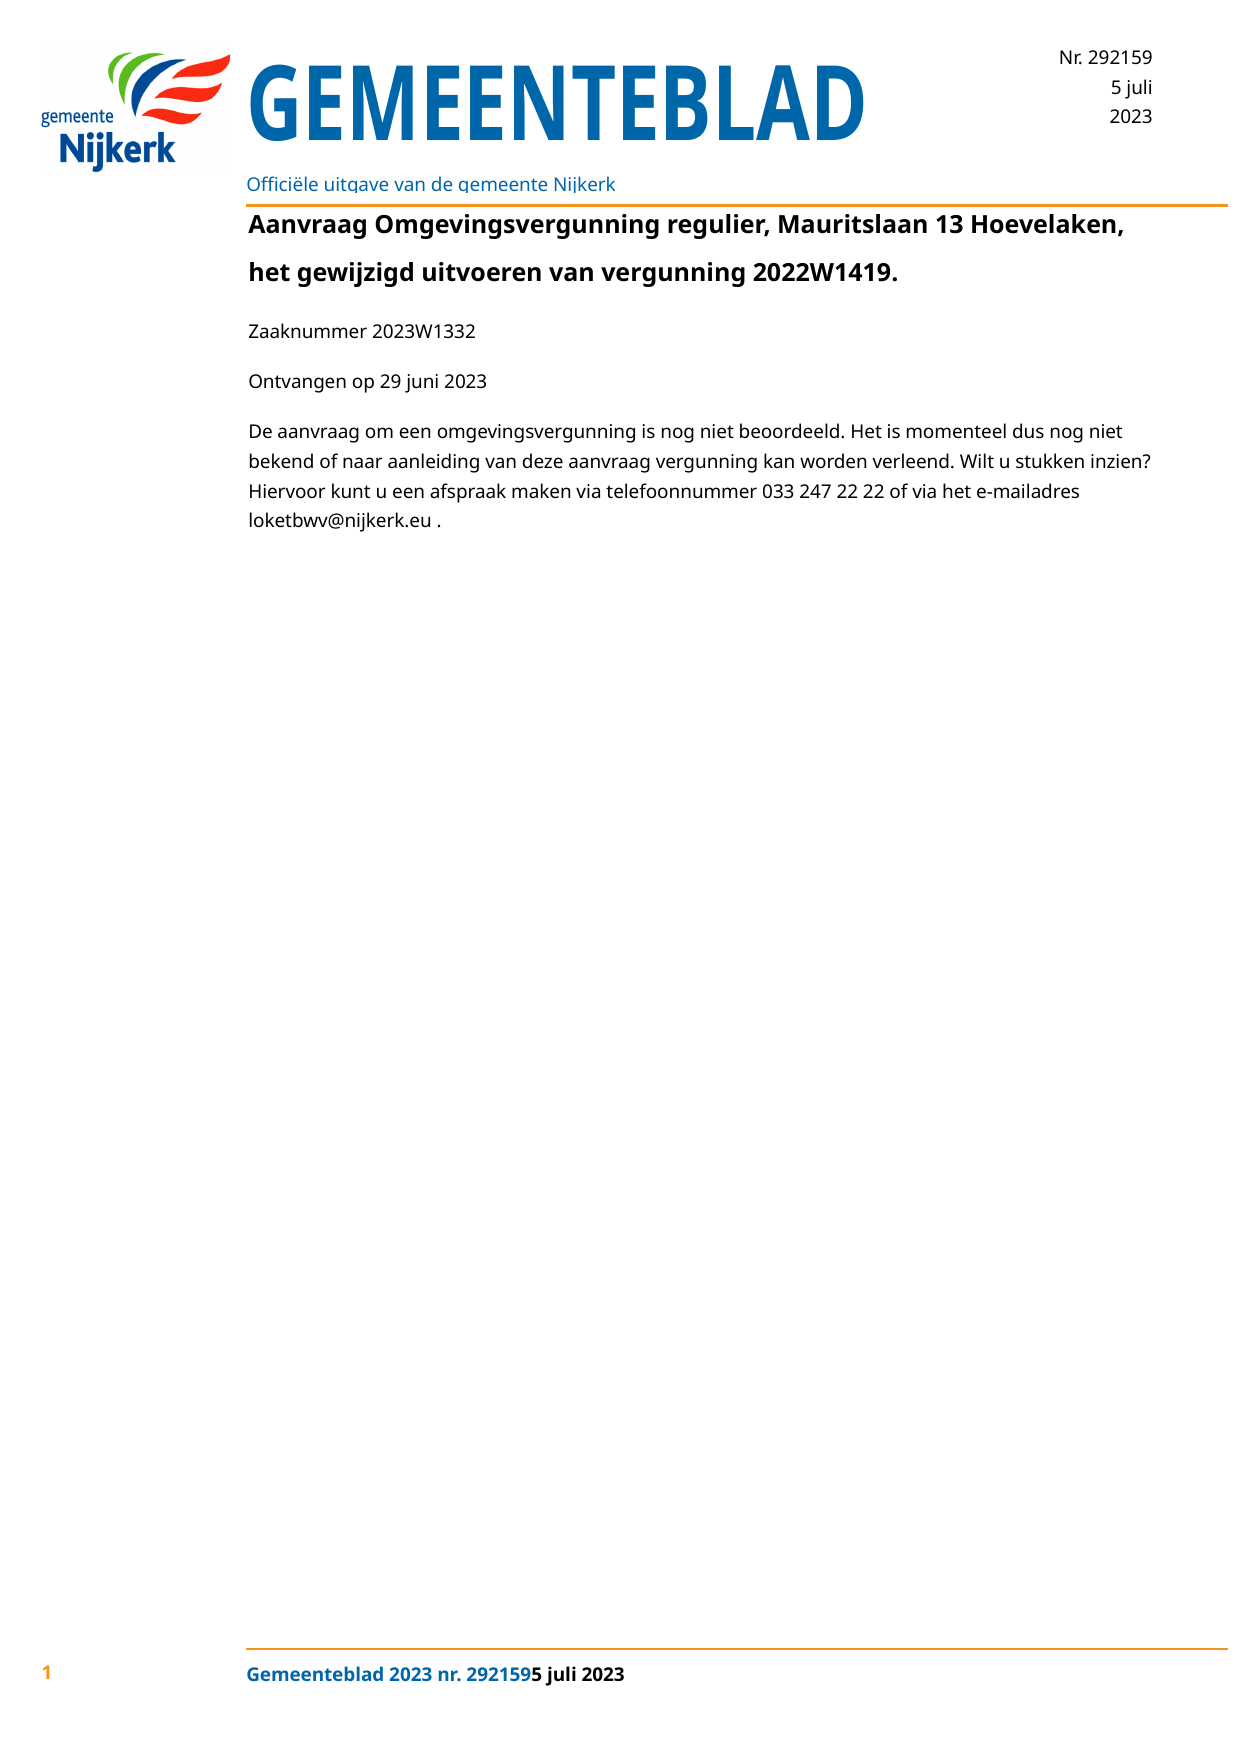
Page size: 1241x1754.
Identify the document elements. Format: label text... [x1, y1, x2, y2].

text Ontvangen op 29 juni 2023 [248, 368, 1152, 394]
picture [41, 47, 231, 172]
text Zaaknummer 2023W1332 [248, 318, 1152, 344]
text De aanvraag om een omgevingsvergunning is nog niet beoordeeld. Het is momenteel dus nog niet bekend of naar aanleiding van deze aanvraag vergunning kan worden verleend. Wilt u stukken inzien? Hiervoor kunt u een afspraak maken via telefoonnummer 033 247 22 22 of via het e-mailadres loketbwv@nijkerk.eu . [248, 419, 1152, 533]
text Aanvraag Omgevingsvergunning regulier, Mauritslaan 13 Hoevelaken, het gewijzigd uitvoeren van vergunning 2022W1419. [248, 207, 1152, 288]
